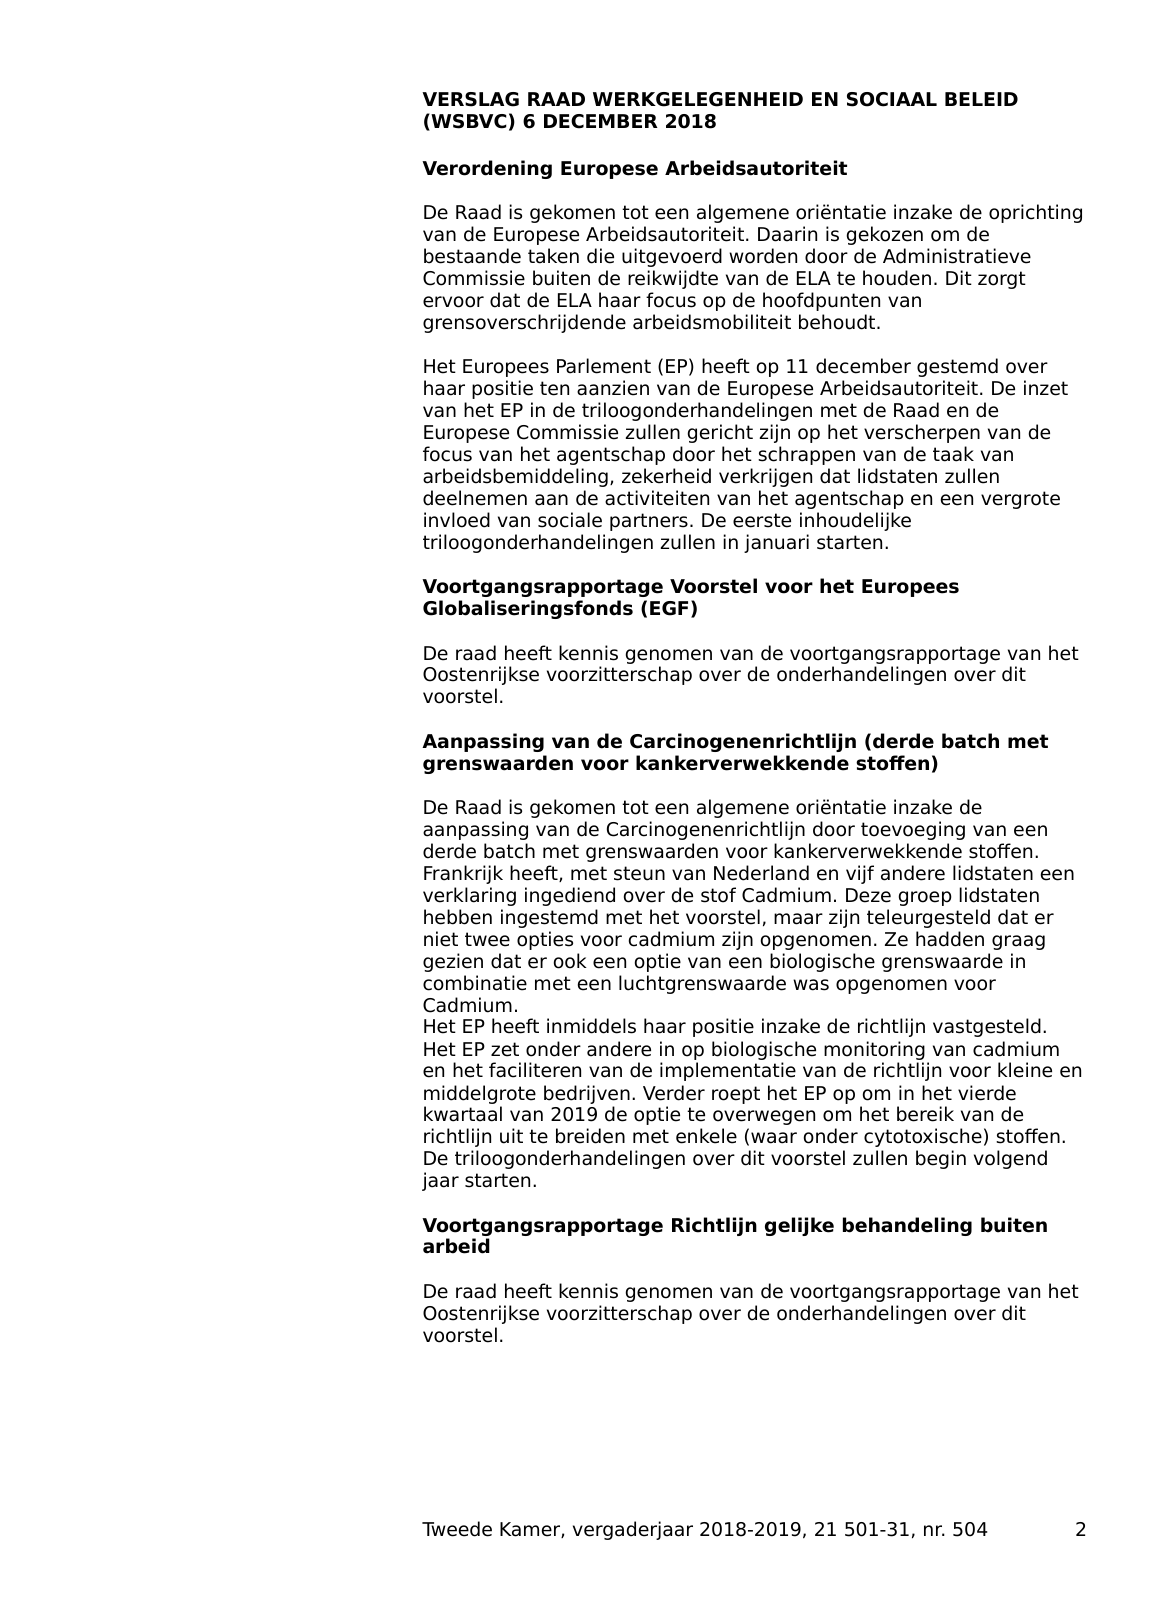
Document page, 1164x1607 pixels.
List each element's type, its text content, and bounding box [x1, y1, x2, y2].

text Frankrijk heeft, met steun van Nederland en vijf andere lidstaten een verklaring ingediend over de stof Cadmium. Deze groep lidstaten hebben ingestemd met het voorstel, maar zijn teleurgesteld dat er niet twee opties voor cadmium zijn opgenomen. Ze hadden graag gezien dat er ook een optie van een biologische grenswaarde in combinatie met een luchtgrenswaarde was opgenomen voor Cadmium. [422, 863, 1087, 1016]
text De raad heeft kennis genomen van de voortgangsrapportage van het Oostenrijkse voorzitterschap over de onderhandelingen over dit voorstel. [422, 1281, 1087, 1347]
subtitle Voortgangsrapportage Richtlijn gelijke behandeling buiten arbeid [422, 1214, 1087, 1258]
text Het Europees Parlement (EP) heeft op 11 december gestemd over haar positie ten aanzien van de Europese Arbeidsautoriteit. De inzet van het EP in de triloogonderhandelingen met de Raad en de Europese Commissie zullen gericht zijn op het verscherpen van de focus van het agentschap door het schrappen van de taak van arbeidsbemiddeling, zekerheid verkrijgen dat lidstaten zullen deelnemen aan de activiteiten van het agentschap en een vergrote invloed van sociale partners. De eerste inhoudelijke triloogonderhandelingen zullen in januari starten. [422, 356, 1087, 554]
text Het EP heeft inmiddels haar positie inzake de richtlijn vastgesteld. Het EP zet onder andere in op biologische monitoring van cadmium en het faciliteren van de implementatie van de richtlijn voor kleine en middelgrote bedrijven. Verder roept het EP op om in het vierde kwartaal van 2019 de optie te overwegen om het bereik van de richtlijn uit te breiden met enkele (waar onder cytotoxische) stoffen. De triloogonderhandelingen over dit voorstel zullen begin volgend jaar starten. [422, 1016, 1087, 1192]
text De raad heeft kennis genomen van de voortgangsrapportage van het Oostenrijkse voorzitterschap over de onderhandelingen over dit voorstel. [422, 642, 1087, 708]
subtitle VERSLAG RAAD WERKGELEGENHEID EN SOCIAAL BELEID (WSBVC) 6 DECEMBER 2018 [422, 89, 1087, 133]
subtitle Verordening Europese Arbeidsautoriteit [422, 158, 1087, 180]
subtitle Aanpassing van de Carcinogenenrichtlijn (derde batch met grenswaarden voor kankerverwekkende stoffen) [422, 731, 1087, 774]
text De Raad is gekomen tot een algemene oriëntatie inzake de aanpassing van de Carcinogenenrichtlijn door toevoeging van een derde batch met grenswaarden voor kankerverwekkende stoffen. [422, 797, 1087, 863]
subtitle Voortgangsrapportage Voorstel voor het Europees Globaliseringsfonds (EGF) [422, 576, 1087, 620]
text De Raad is gekomen tot een algemene oriëntatie inzake de oprichting van de Europese Arbeidsautoriteit. Daarin is gekozen om de bestaande taken die uitgevoerd worden door de Administratieve Commissie buiten de reikwijdte van de ELA te houden. Dit zorgt ervoor dat de ELA haar focus op de hoofdpunten van grensoverschrijdende arbeidsmobiliteit behoudt. [422, 202, 1087, 334]
